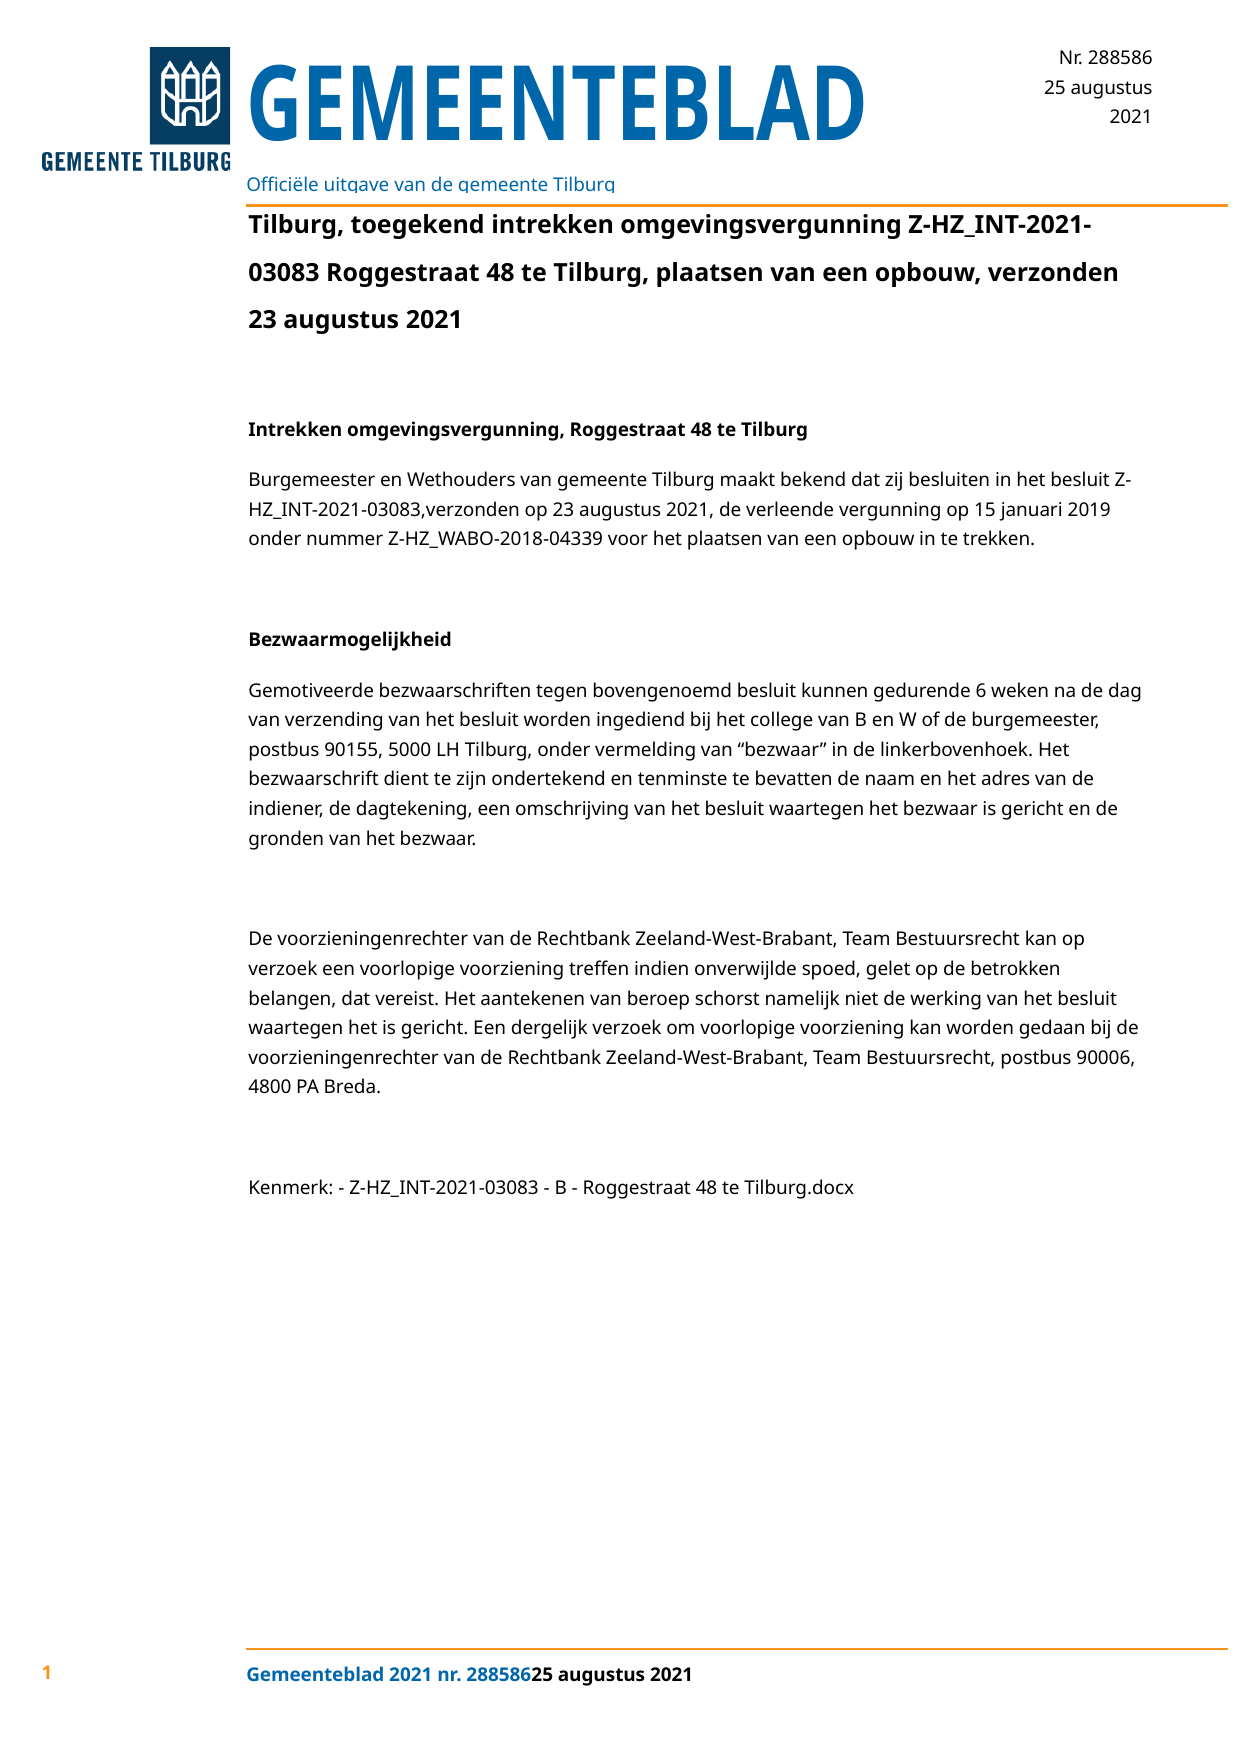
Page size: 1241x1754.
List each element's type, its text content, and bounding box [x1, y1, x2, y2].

text Intrekken omgevingsvergunning, Roggestraat 48 te Tilburg [248, 416, 1152, 442]
text Burgemeester en Wethouders van gemeente Tilburg maakt bekend dat zij besluiten in het besluit Z-HZ_INT-2021-03083,verzonden op 23 augustus 2021, de verleende vergunning op 15 januari 2019 onder nummer Z-HZ_WABO-2018-04339 voor het plaatsen van een opbouw in te trekken. [248, 466, 1152, 551]
text Kenmerk: - Z-HZ_INT-2021-03083 - B - Roggestraat 48 te Tilburg.docx [248, 1174, 1152, 1200]
text Gemotiveerde bezwaarschriften tegen bovengenoemd besluit kunnen gedurende 6 weken na de dag van verzending van het besluit worden ingediend bij het college van B en W of de burgemeester, postbus 90155, 5000 LH Tilburg, onder vermelding van “bezwaar” in de linkerbovenhoek. Het bezwaarschrift dient te zijn ondertekend en tenminste te bevatten de naam en het adres van de indiener, de dagtekening, een omschrijving van het besluit waartegen het bezwaar is gericht en de gronden van het bezwaar. [248, 677, 1152, 850]
text De voorzieningenrechter van de Rechtbank Zeeland-West-Brabant, Team Bestuursrecht kan op verzoek een voorlopige voorziening treffen indien onverwijlde spoed, gelet op de betrokken belangen, dat vereist. Het aantekenen van beroep schorst namelijk niet de werking van het besluit waartegen het is gericht. Een dergelijk verzoek om voorlopige voorziening kan worden gedaan bij de voorzieningenrechter van de Rechtbank Zeeland-West-Brabant, Team Bestuursrecht, postbus 90006, 4800 PA Breda. [248, 926, 1152, 1099]
picture [41, 47, 231, 172]
text Tilburg, toegekend intrekken omgevingsvergunning Z-HZ_INT-2021-03083 Roggestraat 48 te Tilburg, plaatsen van een opbouw, verzonden 23 augustus 2021 [248, 207, 1152, 336]
text Bezwaarmogelijkheid [248, 626, 1152, 652]
